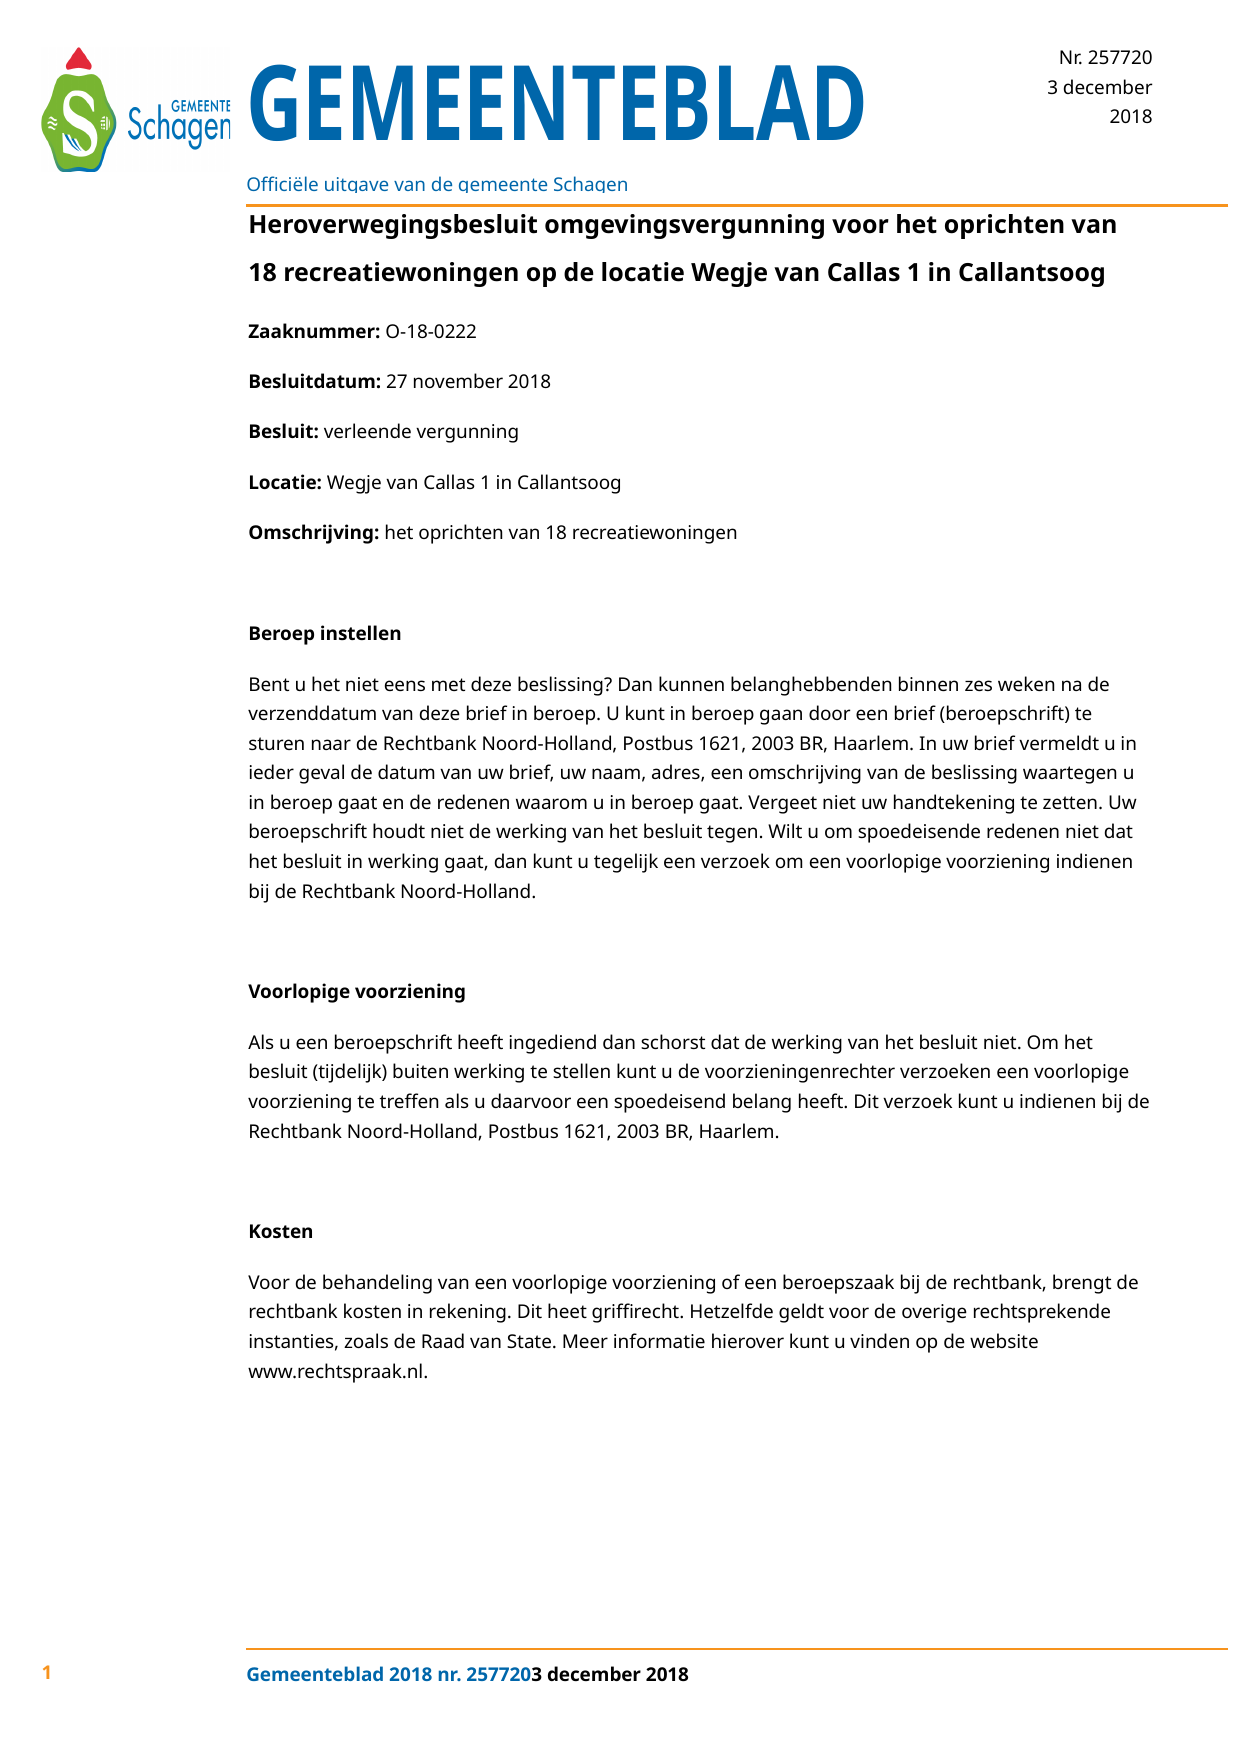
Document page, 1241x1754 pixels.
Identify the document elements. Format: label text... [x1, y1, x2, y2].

picture [41, 47, 231, 172]
text Bent u het niet eens met deze beslissing? Dan kunnen belanghebbenden binnen zes weken na de verzenddatum van deze brief in beroep. U kunt in beroep gaan door een brief (beroepschrift) te sturen naar de Rechtbank Noord-Holland, Postbus 1621, 2003 BR, Haarlem. In uw brief vermeldt u in ieder geval de datum van uw brief, uw naam, adres, een omschrijving van de beslissing waartegen u in beroep gaat en de redenen waarom u in beroep gaat. Vergeet niet uw handtekening te zetten. Uw beroepschrift houdt niet de werking van het besluit tegen. Wilt u om spoedeisende redenen niet dat het besluit in werking gaat, dan kunt u tegelijk een verzoek om een voorlopige voorziening indienen bij de Rechtbank Noord-Holland. [248, 671, 1152, 904]
text Heroverwegingsbesluit omgevingsvergunning voor het oprichten van 18 recreatiewoningen op de locatie Wegje van Callas 1 in Callantsoog [248, 207, 1152, 288]
text Zaaknummer: O-18-0222 [248, 318, 1152, 344]
text Als u een beroepschrift heeft ingediend dan schorst dat de werking van het besluit niet. Om het besluit (tijdelijk) buiten werking te stellen kunt u de voorzieningenrechter verzoeken een voorlopige voorziening te treffen als u daarvoor een spoedeisend belang heeft. Dit verzoek kunt u indienen bij de Rechtbank Noord-Holland, Postbus 1621, 2003 BR, Haarlem. [248, 1029, 1152, 1144]
text Locatie: Wegje van Callas 1 in Callantsoog [248, 469, 1152, 495]
text Besluit: verleende vergunning [248, 419, 1152, 444]
text Voor de behandeling van een voorlopige voorziening of een beroepszaak bij de rechtbank, brengt de rechtbank kosten in rekening. Dit heet griffirecht. Hetzelfde geldt voor de overige rechtsprekende instanties, zoals de Raad van State. Meer informatie hierover kunt u vinden op de website www.rechtspraak.nl. [248, 1269, 1152, 1384]
text Omschrijving: het oprichten van 18 recreatiewoningen [248, 519, 1152, 545]
text Kosten [248, 1219, 1152, 1244]
text Beroep instellen [248, 620, 1152, 646]
text Voorlopige voorziening [248, 979, 1152, 1004]
text Besluitdatum: 27 november 2018 [248, 368, 1152, 394]
